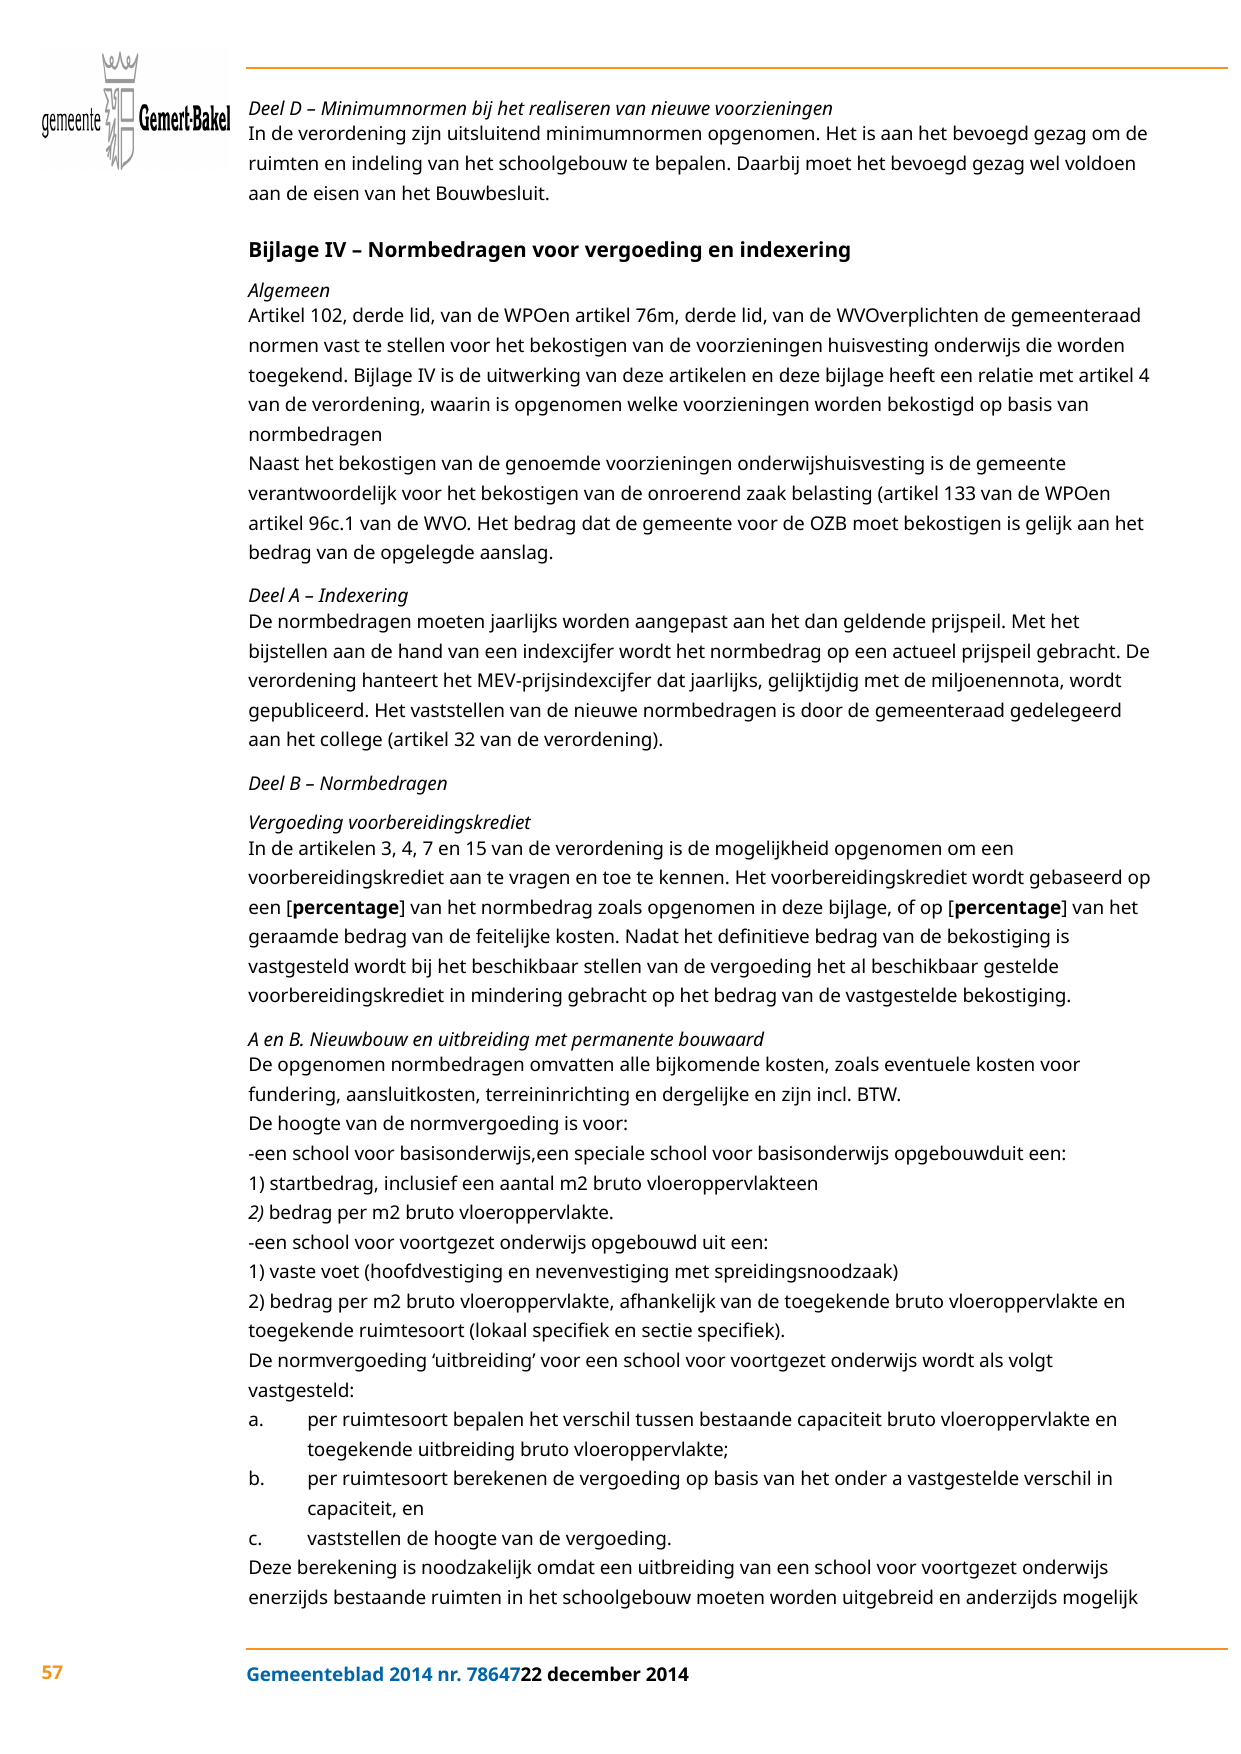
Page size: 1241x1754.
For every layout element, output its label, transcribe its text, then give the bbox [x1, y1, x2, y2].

text In de artikelen 3, 4, 7 en 15 van de verordening is de mogelijkheid opgenomen om een voorbereidingskrediet aan te vragen en toe te kennen. Het voorbereidingskrediet wordt gebaseerd op een [percentage] van het normbedrag zoals opgenomen in deze bijlage, of op [percentage] van het geraamde bedrag van de feitelijke kosten. Nadat het definitieve bedrag van de bekostiging is vastgesteld wordt bij het beschikbaar stellen van de vergoeding het al beschikbaar gestelde voorbereidingskrediet in mindering gebracht op het bedrag van de vastgestelde bekostiging. [248, 835, 1152, 1008]
text Deel D – Minimumnormen bij het realiseren van nieuwe voorzieningen [248, 95, 1152, 121]
text In de verordening zijn uitsluitend minimumnormen opgenomen. Het is aan het bevoegd gezag om de ruimten en indeling van het schoolgebouw te bepalen. Daarbij moet het bevoegd gezag wel voldoen aan de eisen van het Bouwbesluit. [248, 121, 1152, 205]
text De normvergoeding ‘uitbreiding’ voor een school voor voortgezet onderwijs wordt als volgt vastgesteld: [248, 1347, 1152, 1403]
text Deel A – Indexering [248, 582, 1152, 608]
text Artikel 102, derde lid, van de WPOen artikel 76m, derde lid, van de WVOverplichten de gemeenteraad normen vast te stellen voor het bekostigen van de voorzieningen huisvesting onderwijs die worden toegekend. Bijlage IV is de uitwerking van deze artikelen en deze bijlage heeft een relatie met artikel 4 van de verordening, waarin is opgenomen welke voorzieningen worden bekostigd op basis van normbedragen [248, 303, 1152, 447]
text De normbedragen moeten jaarlijks worden aangepast aan het dan geldende prijspeil. Met het bijstellen aan de hand van een indexcijfer wordt het normbedrag op een actueel prijspeil gebracht. De verordening hanteert het MEV-prijsindexcijfer dat jaarlijks, gelijktijdig met de miljoenennota, wordt gepubliceerd. Het vaststellen van de nieuwe normbedragen is door de gemeenteraad gedelegeerd aan het college (artikel 32 van de verordening). [248, 608, 1152, 752]
text De opgenomen normbedragen omvatten alle bijkomende kosten, zoals eventuele kosten voor fundering, aansluitkosten, terreininrichting en dergelijke en zijn incl. BTW. [248, 1051, 1152, 1107]
list per ruimtesoort bepalen het verschil tussen bestaande capaciteit bruto vloeroppervlakte en toegekende uitbreiding bruto vloeroppervlakte; [248, 1406, 1152, 1462]
picture [41, 47, 231, 172]
text Deze berekening is noodzakelijk omdat een uitbreiding van een school voor voortgezet onderwijs enerzijds bestaande ruimten in het schoolgebouw moeten worden uitgebreid en anderzijds mogelijk [248, 1554, 1152, 1610]
text Algemeen [248, 277, 1152, 303]
text A en B. Nieuwbouw en uitbreiding met permanente bouwaard [248, 1026, 1152, 1051]
text 1) vaste voet (hoofdvestiging en nevenvestiging met spreidingsnoodzaak) [248, 1258, 1152, 1284]
list per ruimtesoort berekenen de vergoeding op basis van het onder a vastgestelde verschil in capaciteit, en [248, 1466, 1152, 1521]
text Vergoeding voorbereidingskrediet [248, 809, 1152, 835]
text 1) startbedrag, inclusief een aantal m2 bruto vloeroppervlakteen [248, 1170, 1152, 1196]
text 2) bedrag per m2 bruto vloeroppervlakte. [248, 1199, 1152, 1225]
list vaststellen de hoogte van de vergoeding. [248, 1525, 1152, 1551]
text Naast het bekostigen van de genoemde voorzieningen onderwijshuisvesting is de gemeente verantwoordelijk voor het bekostigen van de onroerend zaak belasting (artikel 133 van de WPOen artikel 96c.1 van de WVO. Het bedrag dat de gemeente voor de OZB moet bekostigen is gelijk aan het bedrag van de opgelegde aanslag. [248, 451, 1152, 565]
text De hoogte van de normvergoeding is voor: [248, 1111, 1152, 1136]
text -een school voor voortgezet onderwijs opgebouwd uit een: [248, 1229, 1152, 1255]
text Deel B – Normbedragen [248, 770, 1152, 795]
text -een school voor basisonderwijs,een speciale school voor basisonderwijs opgebouwduit een: [248, 1140, 1152, 1166]
text 2) bedrag per m2 bruto vloeroppervlakte, afhankelijk van de toegekende bruto vloeroppervlakte en toegekende ruimtesoort (lokaal specifiek en sectie specifiek). [248, 1288, 1152, 1343]
text Bijlage IV – Normbedragen voor vergoeding en indexering [248, 235, 1152, 263]
